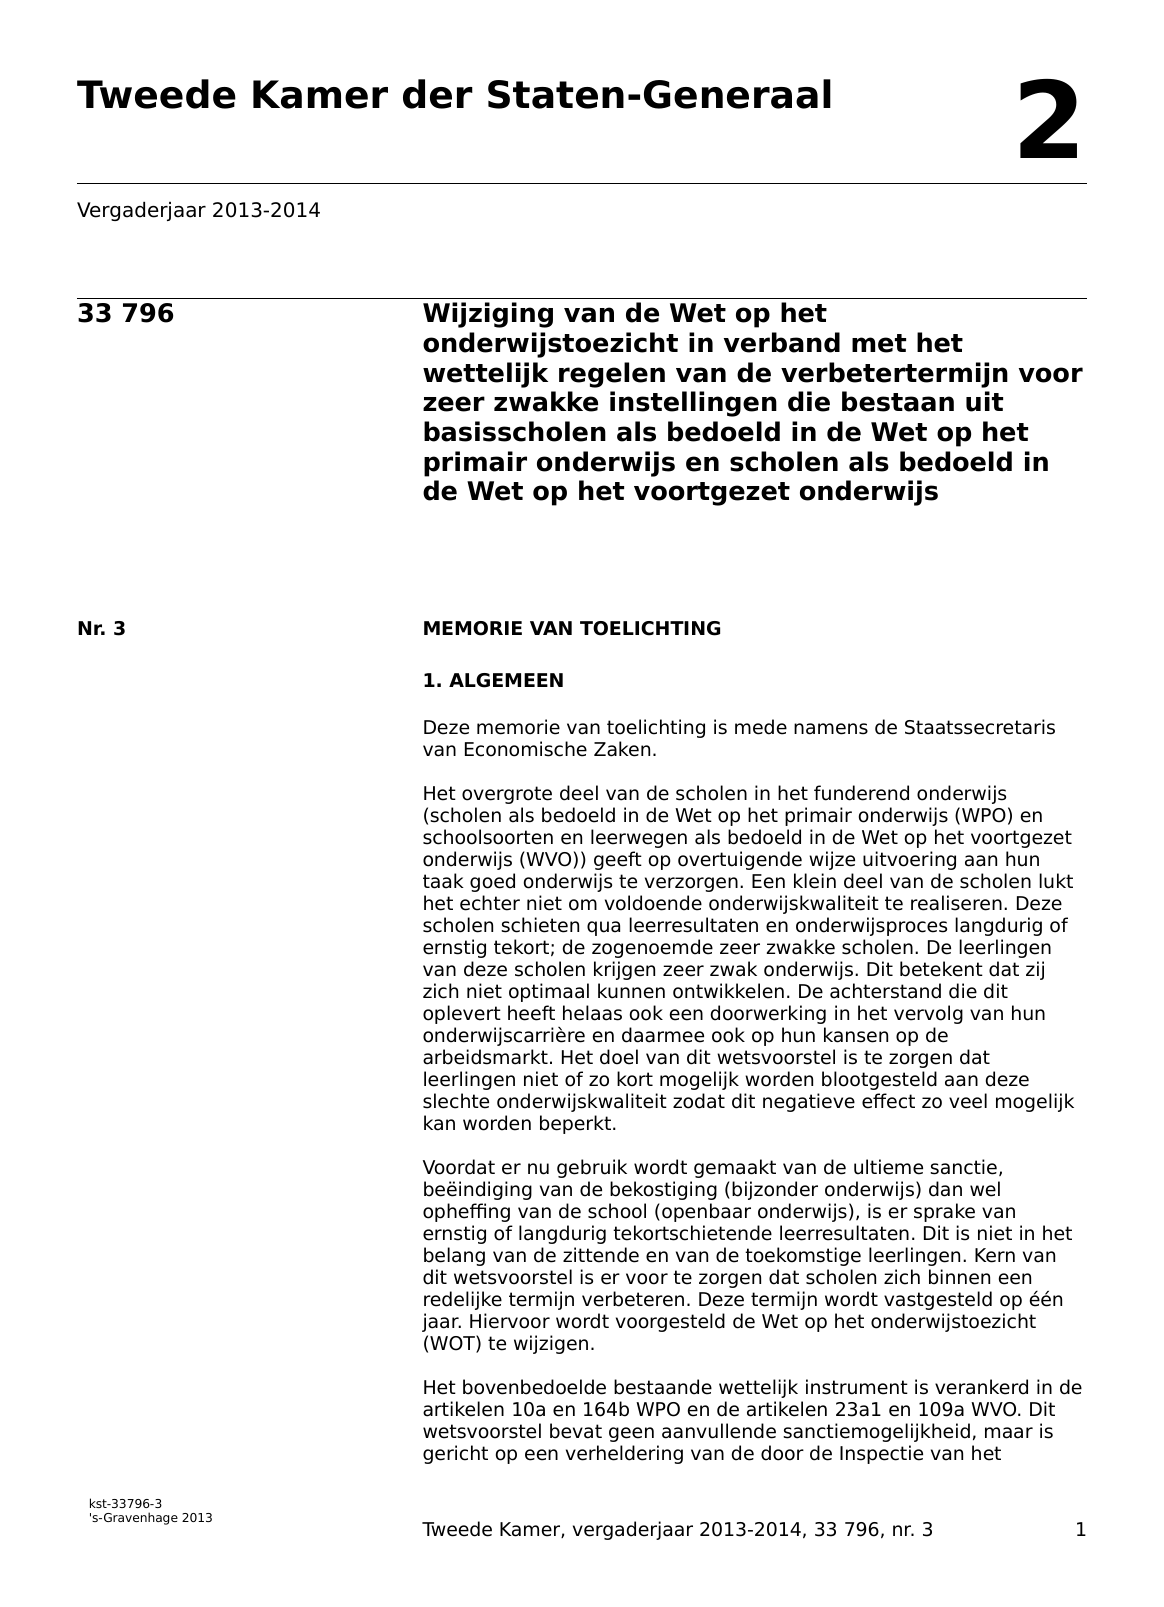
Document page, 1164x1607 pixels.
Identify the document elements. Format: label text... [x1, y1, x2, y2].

text Deze memorie van toelichting is mede namens de Staatssecretaris van Economische Zaken. [422, 717, 1087, 761]
text Het bovenbedoelde bestaande wettelijk instrument is verankerd in de artikelen 10a en 164b WPO en de artikelen 23a1 en 109a WVO. Dit wetsvoorstel bevat geen aanvullende sanctiemogelijkheid, maar is gericht op een verheldering van de door de Inspectie van het [422, 1377, 1087, 1465]
table_cell Vergaderjaar 2013-2014 [77, 184, 1087, 298]
table_header 2 [886, 59, 1087, 183]
subtitle 33 796 Wijziging van de Wet op het onderwijstoezicht in verband met het wettelijk regelen van de verbetertermijn voor zeer zwakke instellingen die bestaan uit basisscholen als bedoeld in de Wet op het primair onderwijs en scholen als bedoeld in de Wet op het voortgezet onderwijs [77, 299, 1087, 507]
text kst-33796-3 [88, 1497, 323, 1511]
subtitle 1. ALGEMEEN [422, 670, 1087, 692]
text Het overgrote deel van de scholen in het funderend onderwijs (scholen als bedoeld in de Wet op het primair onderwijs (WPO) en schoolsoorten en leerwegen als bedoeld in de Wet op het voortgezet onderwijs (WVO)) geeft op overtuigende wijze uitvoering aan hun taak goed onderwijs te verzorgen. Een klein deel van de scholen lukt het echter niet om voldoende onderwijskwaliteit te realiseren. Deze scholen schieten qua leerresultaten en onderwijsproces langdurig of ernstig tekort; de zogenoemde zeer zwakke scholen. De leerlingen van deze scholen krijgen zeer zwak onderwijs. Dit betekent dat zij zich niet optimaal kunnen ontwikkelen. De achterstand die dit oplevert heeft helaas ook een doorwerking in het vervolg van hun onderwijscarrière en daarmee ook op hun kansen op de arbeidsmarkt. Het doel van dit wetsvoorstel is te zorgen dat leerlingen niet of zo kort mogelijk worden blootgesteld aan deze slechte onderwijskwaliteit zodat dit negatieve effect zo veel mogelijk kan worden beperkt. [422, 783, 1087, 1134]
text 's-Gravenhage 2013 [88, 1511, 323, 1525]
subtitle Nr. 3 MEMORIE VAN TOELICHTING [77, 618, 1087, 640]
text Voordat er nu gebruik wordt gemaakt van de ultieme sanctie, beëindiging van de bekostiging (bijzonder onderwijs) dan wel opheffing van de school (openbaar onderwijs), is er sprake van ernstig of langdurig tekortschietende leerresultaten. Dit is niet in het belang van de zittende en van de toekomstige leerlingen. Kern van dit wetsvoorstel is er voor te zorgen dat scholen zich binnen een redelijke termijn verbeteren. Deze termijn wordt vastgesteld op één jaar. Hiervoor wordt voorgesteld de Wet op het onderwijstoezicht (WOT) te wijzigen. [422, 1157, 1087, 1354]
table_header Tweede Kamer der Staten-Generaal [77, 59, 886, 183]
